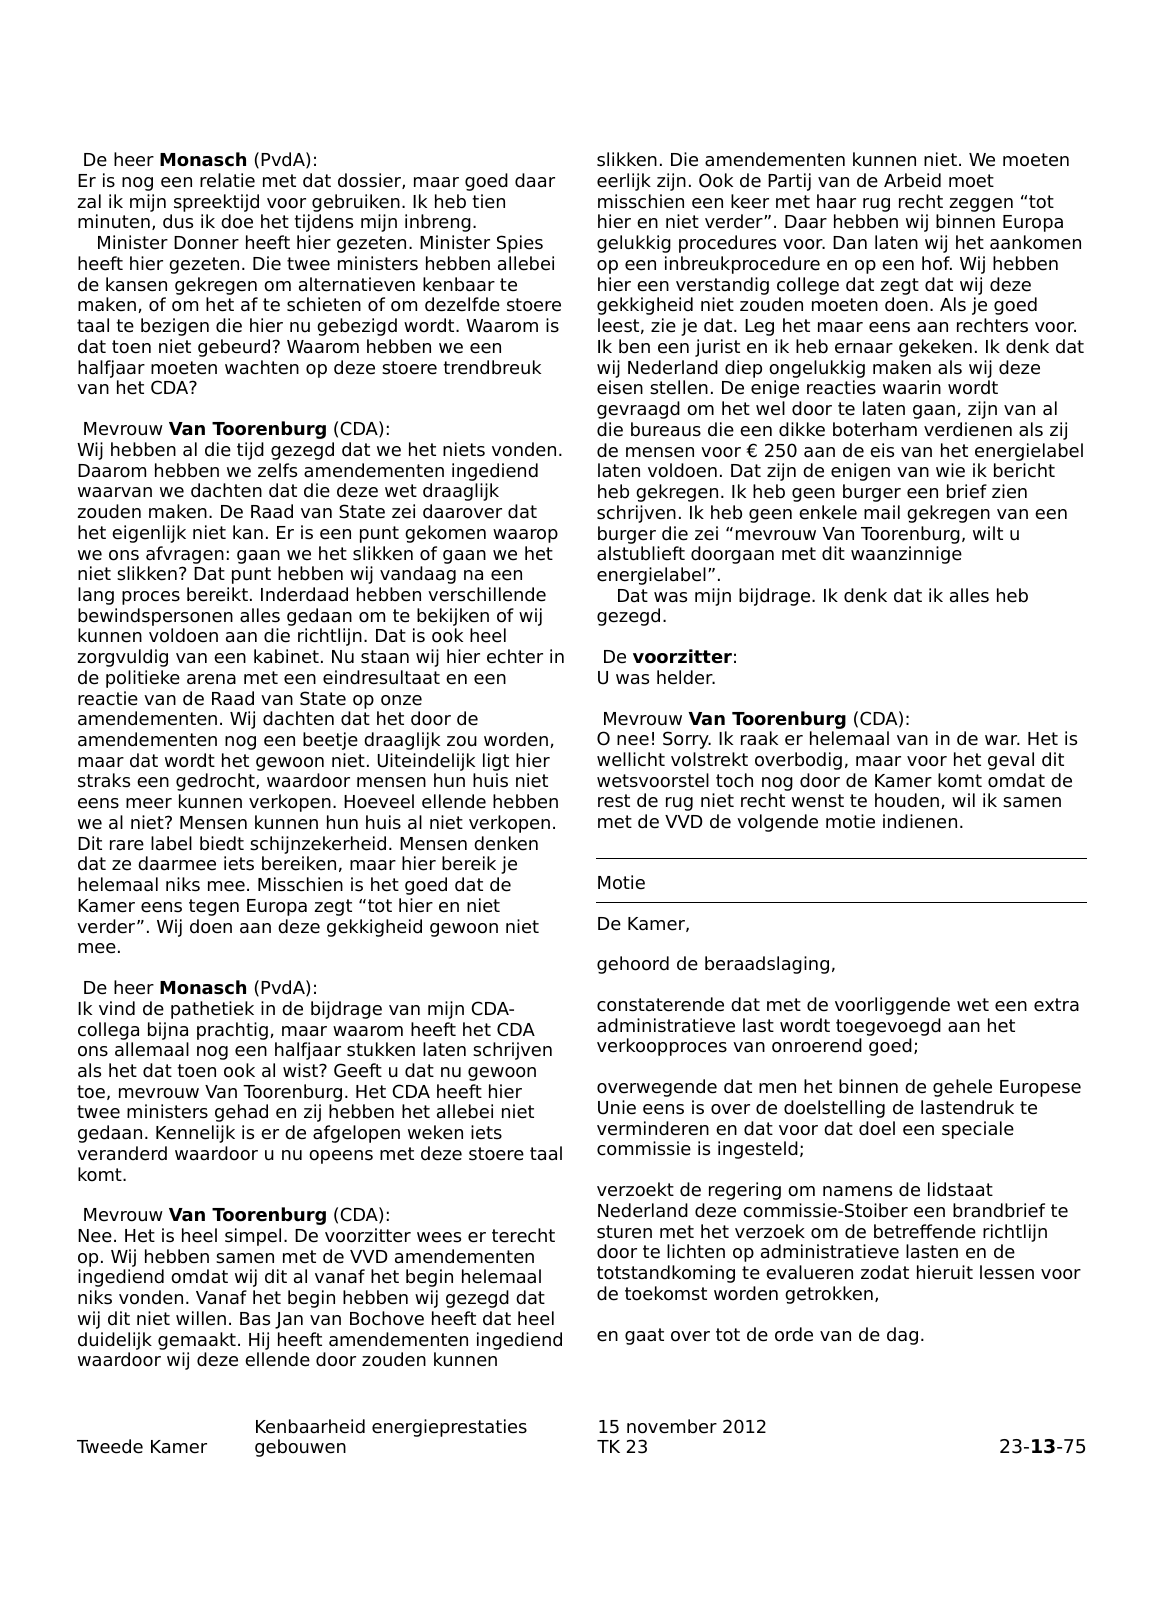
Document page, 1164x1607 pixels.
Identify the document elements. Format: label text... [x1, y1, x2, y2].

text Mevrouw Van Toorenburg (CDA): [77, 1205, 567, 1226]
text De voorzitter: [596, 647, 1087, 668]
text Ik vind de pathetiek in de bijdrage van mijn CDA-collega bijna prachtig, maar waarom heeft het CDA ons allemaal nog een halfjaar stukken laten schrijven als het dat toen ook al wist? Geeft u dat nu gewoon toe, mevrouw Van Toorenburg. Het CDA heeft hier twee ministers gehad en zij hebben het allebei niet gedaan. Kennelijk is er de afgelopen weken iets veranderd waardoor u nu opeens met deze stoere taal komt. [77, 999, 567, 1185]
text Dat was mijn bijdrage. Ik denk dat ik alles heb gezegd. [596, 586, 1087, 627]
text De heer Monasch (PvdA): [77, 978, 567, 999]
text Minister Donner heeft hier gezeten. Minister Spies heeft hier gezeten. Die twee ministers hebben allebei de kansen gekregen om alternatieven kenbaar te maken, of om het af te schieten of om dezelfde stoere taal te bezigen die hier nu gebezigd wordt. Waarom is dat toen niet gebeurd? Waarom hebben we een halfjaar moeten wachten op deze stoere trendbreuk van het CDA? [77, 233, 567, 399]
text gehoord de beraadslaging, [596, 954, 1087, 975]
text Mevrouw Van Toorenburg (CDA): [77, 419, 567, 440]
text Motie [596, 873, 1087, 893]
text en gaat over tot de orde van de dag. [596, 1324, 1087, 1345]
text Mevrouw Van Toorenburg (CDA): [596, 708, 1087, 729]
text slikken. Die amendementen kunnen niet. We moeten eerlijk zijn. Ook de Partij van de Arbeid moet misschien een keer met haar rug recht zeggen “tot hier en niet verder”. Daar hebben wij binnen Europa gelukkig procedures voor. Dan laten wij het aankomen op een inbreukprocedure en op een hof. Wij hebben hier een verstandig college dat zegt dat wij deze gekkigheid niet zouden moeten doen. Als je goed leest, zie je dat. Leg het maar eens aan rechters voor. Ik ben een jurist en ik heb ernaar gekeken. Ik denk dat wij Nederland diep ongelukkig maken als wij deze eisen stellen. De enige reacties waarin wordt gevraagd om het wel door te laten gaan, zijn van al die bureaus die een dikke boterham verdienen als zij de mensen voor € 250 aan de eis van het energielabel laten voldoen. Dat zijn de enigen van wie ik bericht heb gekregen. Ik heb geen burger een brief zien schrijven. Ik heb geen enkele mail gekregen van een burger die zei “mevrouw Van Toorenburg, wilt u alstublieft doorgaan met dit waanzinnige energielabel”. [596, 150, 1087, 586]
text Er is nog een relatie met dat dossier, maar goed daar zal ik mijn spreektijd voor gebruiken. Ik heb tien minuten, dus ik doe het tijdens mijn inbreng. [77, 171, 567, 233]
text O nee! Sorry. Ik raak er helemaal van in de war. Het is wellicht volstrekt overbodig, maar voor het geval dit wetsvoorstel toch nog door de Kamer komt omdat de rest de rug niet recht wenst te houden, wil ik samen met de VVD de volgende motie indienen. [596, 729, 1087, 833]
text Nee. Het is heel simpel. De voorzitter wees er terecht op. Wij hebben samen met de VVD amendementen ingediend omdat wij dit al vanaf het begin helemaal niks vonden. Vanaf het begin hebben wij gezegd dat wij dit niet willen. Bas Jan van Bochove heeft dat heel duidelijk gemaakt. Hij heeft amendementen ingediend waardoor wij deze ellende door zouden kunnen [77, 1226, 567, 1371]
text U was helder. [596, 668, 1087, 688]
text Wij hebben al die tijd gezegd dat we het niets vonden. Daarom hebben we zelfs amendementen ingediend waarvan we dachten dat die deze wet draaglijk zouden maken. De Raad van State zei daarover dat het eigenlijk niet kan. Er is een punt gekomen waarop we ons afvragen: gaan we het slikken of gaan we het niet slikken? Dat punt hebben wij vandaag na een lang proces bereikt. Inderdaad hebben verschillende bewindspersonen alles gedaan om te bekijken of wij kunnen voldoen aan die richtlijn. Dat is ook heel zorgvuldig van een kabinet. Nu staan wij hier echter in de politieke arena met een eindresultaat en een reactie van de Raad van State op onze amendementen. Wij dachten dat het door de amendementen nog een beetje draaglijk zou worden, maar dat wordt het gewoon niet. Uiteindelijk ligt hier straks een gedrocht, waardoor mensen hun huis niet eens meer kunnen verkopen. Hoeveel ellende hebben we al niet? Mensen kunnen hun huis al niet verkopen. Dit rare label biedt schijnzekerheid. Mensen denken dat ze daarmee iets bereiken, maar hier bereik je helemaal niks mee. Misschien is het goed dat de Kamer eens tegen Europa zegt “tot hier en niet verder”. Wij doen aan deze gekkigheid gewoon niet mee. [77, 440, 567, 958]
text overwegende dat men het binnen de gehele Europese Unie eens is over de doelstelling de lastendruk te verminderen en dat voor dat doel een speciale commissie is ingesteld; [596, 1077, 1087, 1160]
text constaterende dat met de voorliggende wet een extra administratieve last wordt toegevoegd aan het verkoopproces van onroerend goed; [596, 995, 1087, 1057]
text De Kamer, [596, 913, 1087, 934]
text De heer Monasch (PvdA): [77, 150, 567, 171]
text verzoekt de regering om namens de lidstaat Nederland deze commissie-Stoiber een brandbrief te sturen met het verzoek om de betreffende richtlijn door te lichten op administratieve lasten en de totstandkoming te evalueren zodat hieruit lessen voor de toekomst worden getrokken, [596, 1180, 1087, 1304]
